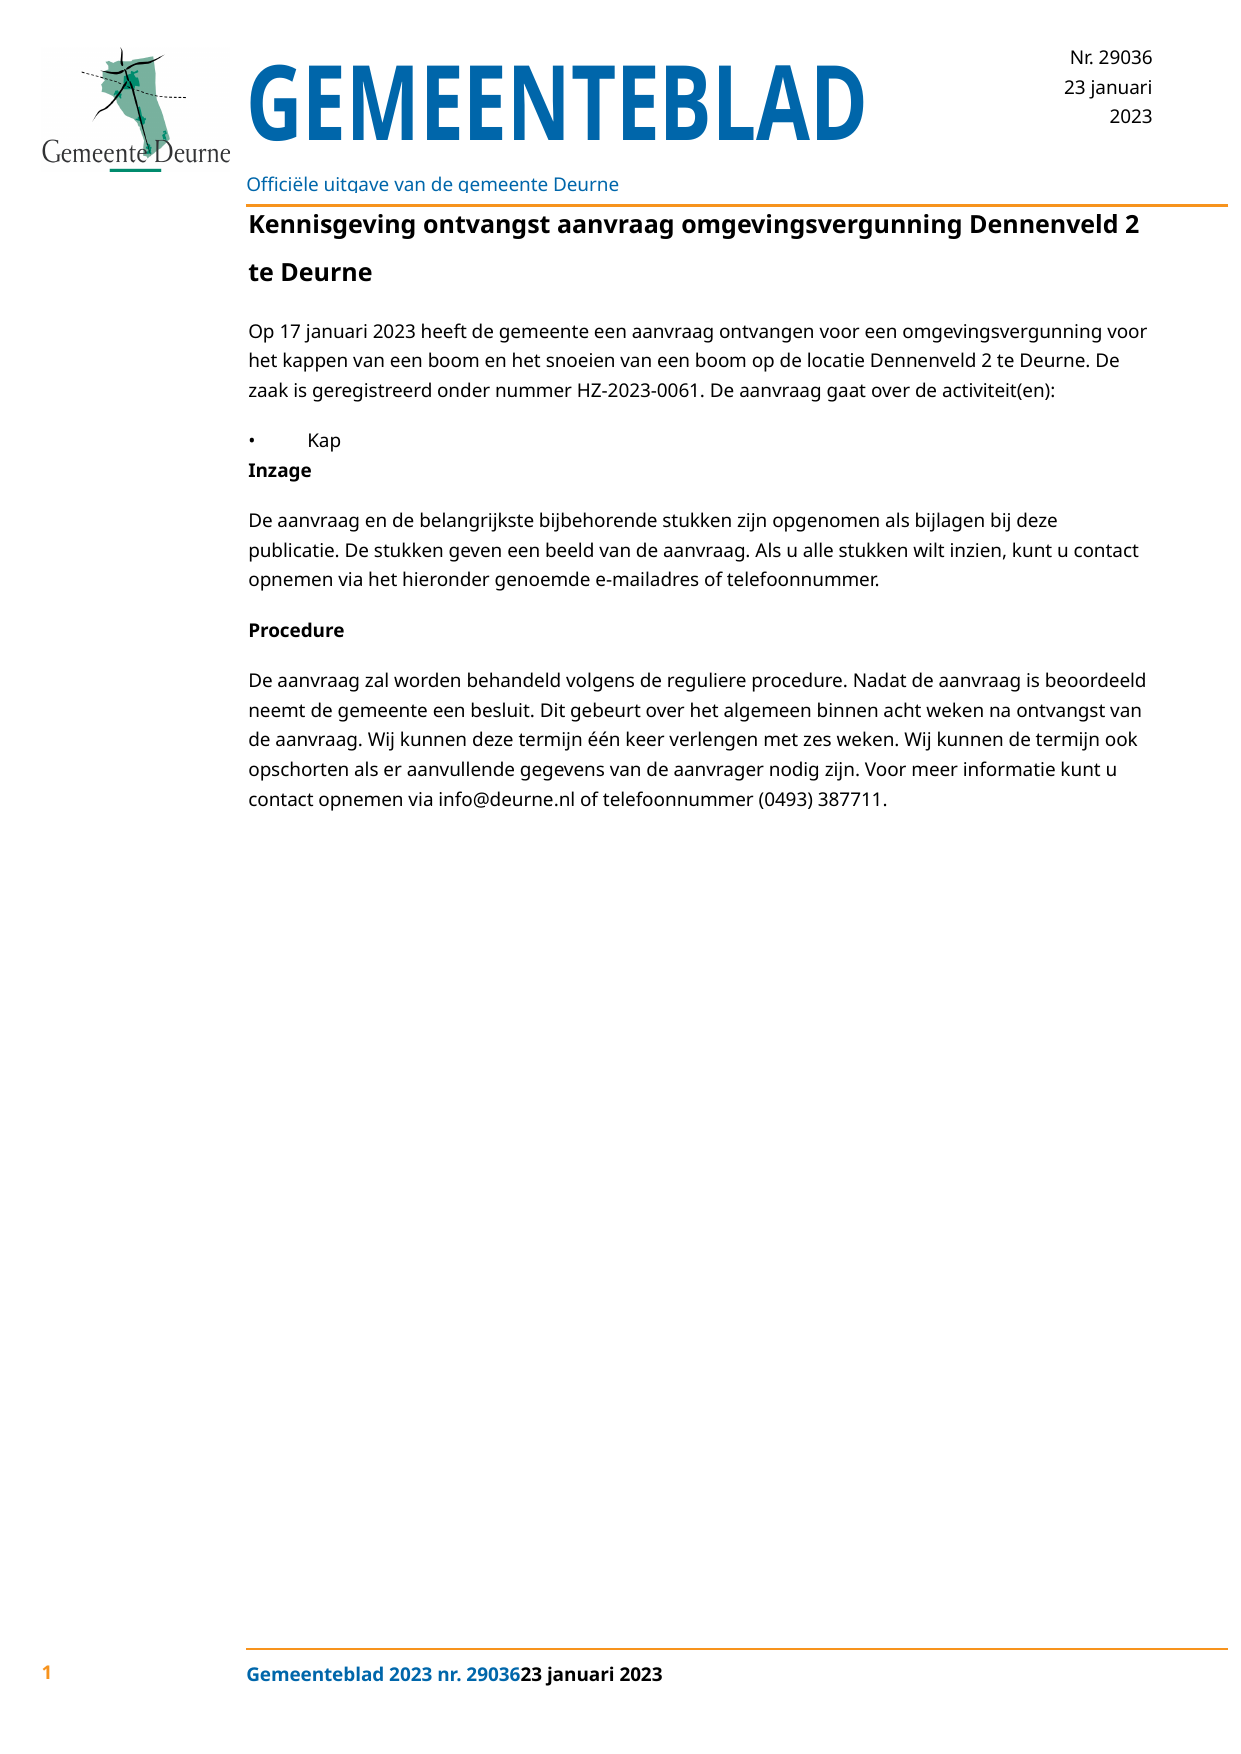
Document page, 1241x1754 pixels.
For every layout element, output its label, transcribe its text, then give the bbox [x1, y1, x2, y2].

text Procedure [248, 617, 1152, 643]
text De aanvraag en de belangrijkste bijbehorende stukken zijn opgenomen als bijlagen bij deze publicatie. De stukken geven een beeld van de aanvraag. Als u alle stukken wilt inzien, kunt u contact opnemen via het hieronder genoemde e-mailadres of telefoonnummer. [248, 507, 1152, 592]
picture [41, 47, 231, 172]
text Op 17 januari 2023 heeft de gemeente een aanvraag ontvangen voor een omgevingsvergunning voor het kappen van een boom en het snoeien van een boom op de locatie Dennenveld 2 te Deurne. De zaak is geregistreerd onder nummer HZ-2023-0061. De aanvraag gaat over de activiteit(en): [248, 318, 1152, 403]
text Inzage [248, 457, 1152, 483]
text Kennisgeving ontvangst aanvraag omgevingsvergunning Dennenveld 2 te Deurne [248, 207, 1152, 288]
text De aanvraag zal worden behandeld volgens de reguliere procedure. Nadat de aanvraag is beoordeeld neemt de gemeente een besluit. Dit gebeurt over het algemeen binnen acht weken na ontvangst van de aanvraag. Wij kunnen deze termijn één keer verlengen met zes weken. Wij kunnen de termijn ook opschorten als er aanvullende gegevens van de aanvrager nodig zijn. Voor meer informatie kunt u contact opnemen via info@deurne.nl of telefoonnummer (0493) 387711. [248, 667, 1152, 812]
list Kap [248, 427, 1152, 453]
